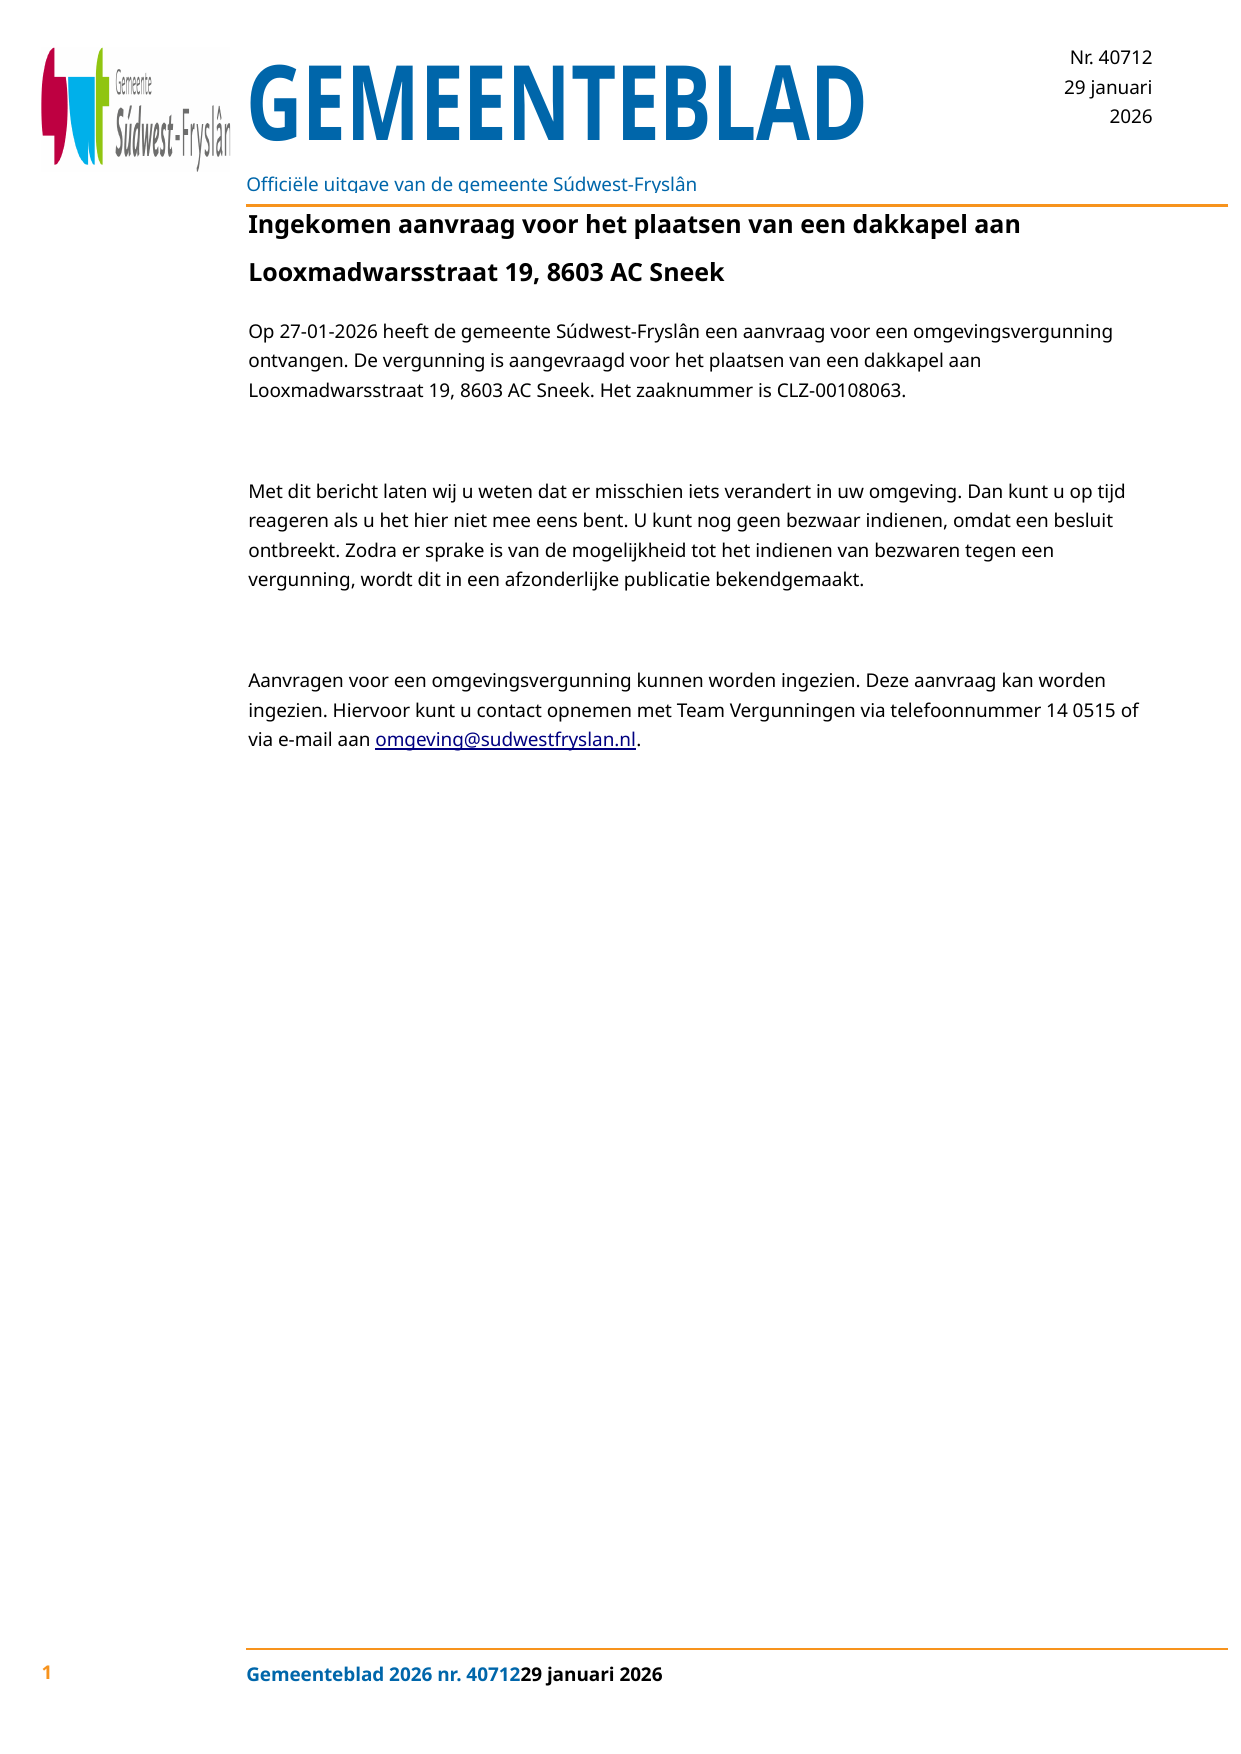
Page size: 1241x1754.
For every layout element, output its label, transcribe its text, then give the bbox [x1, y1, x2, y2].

text Op 27-01-2026 heeft de gemeente Súdwest-Fryslân een aanvraag voor een omgevingsvergunning ontvangen. De vergunning is aangevraagd voor het plaatsen van een dakkapel aan Looxmadwarsstraat 19, 8603 AC Sneek. Het zaaknummer is CLZ-00108063. [248, 318, 1152, 403]
picture [41, 47, 231, 172]
text Met dit bericht laten wij u weten dat er misschien iets verandert in uw omgeving. Dan kunt u op tijd reageren als u het hier niet mee eens bent. U kunt nog geen bezwaar indienen, omdat een besluit ontbreekt. Zodra er sprake is van de mogelijkheid tot het indienen van bezwaren tegen een vergunning, wordt dit in een afzonderlijke publicatie bekendgemaakt. [248, 478, 1152, 592]
text Aanvragen voor een omgevingsvergunning kunnen worden ingezien. Deze aanvraag kan worden ingezien. Hiervoor kunt u contact opnemen met Team Vergunningen via telefoonnummer 14 0515 of via e-mail aan omgeving@sudwestfryslan.nl. [248, 667, 1152, 752]
text Ingekomen aanvraag voor het plaatsen van een dakkapel aan Looxmadwarsstraat 19, 8603 AC Sneek [248, 207, 1152, 288]
